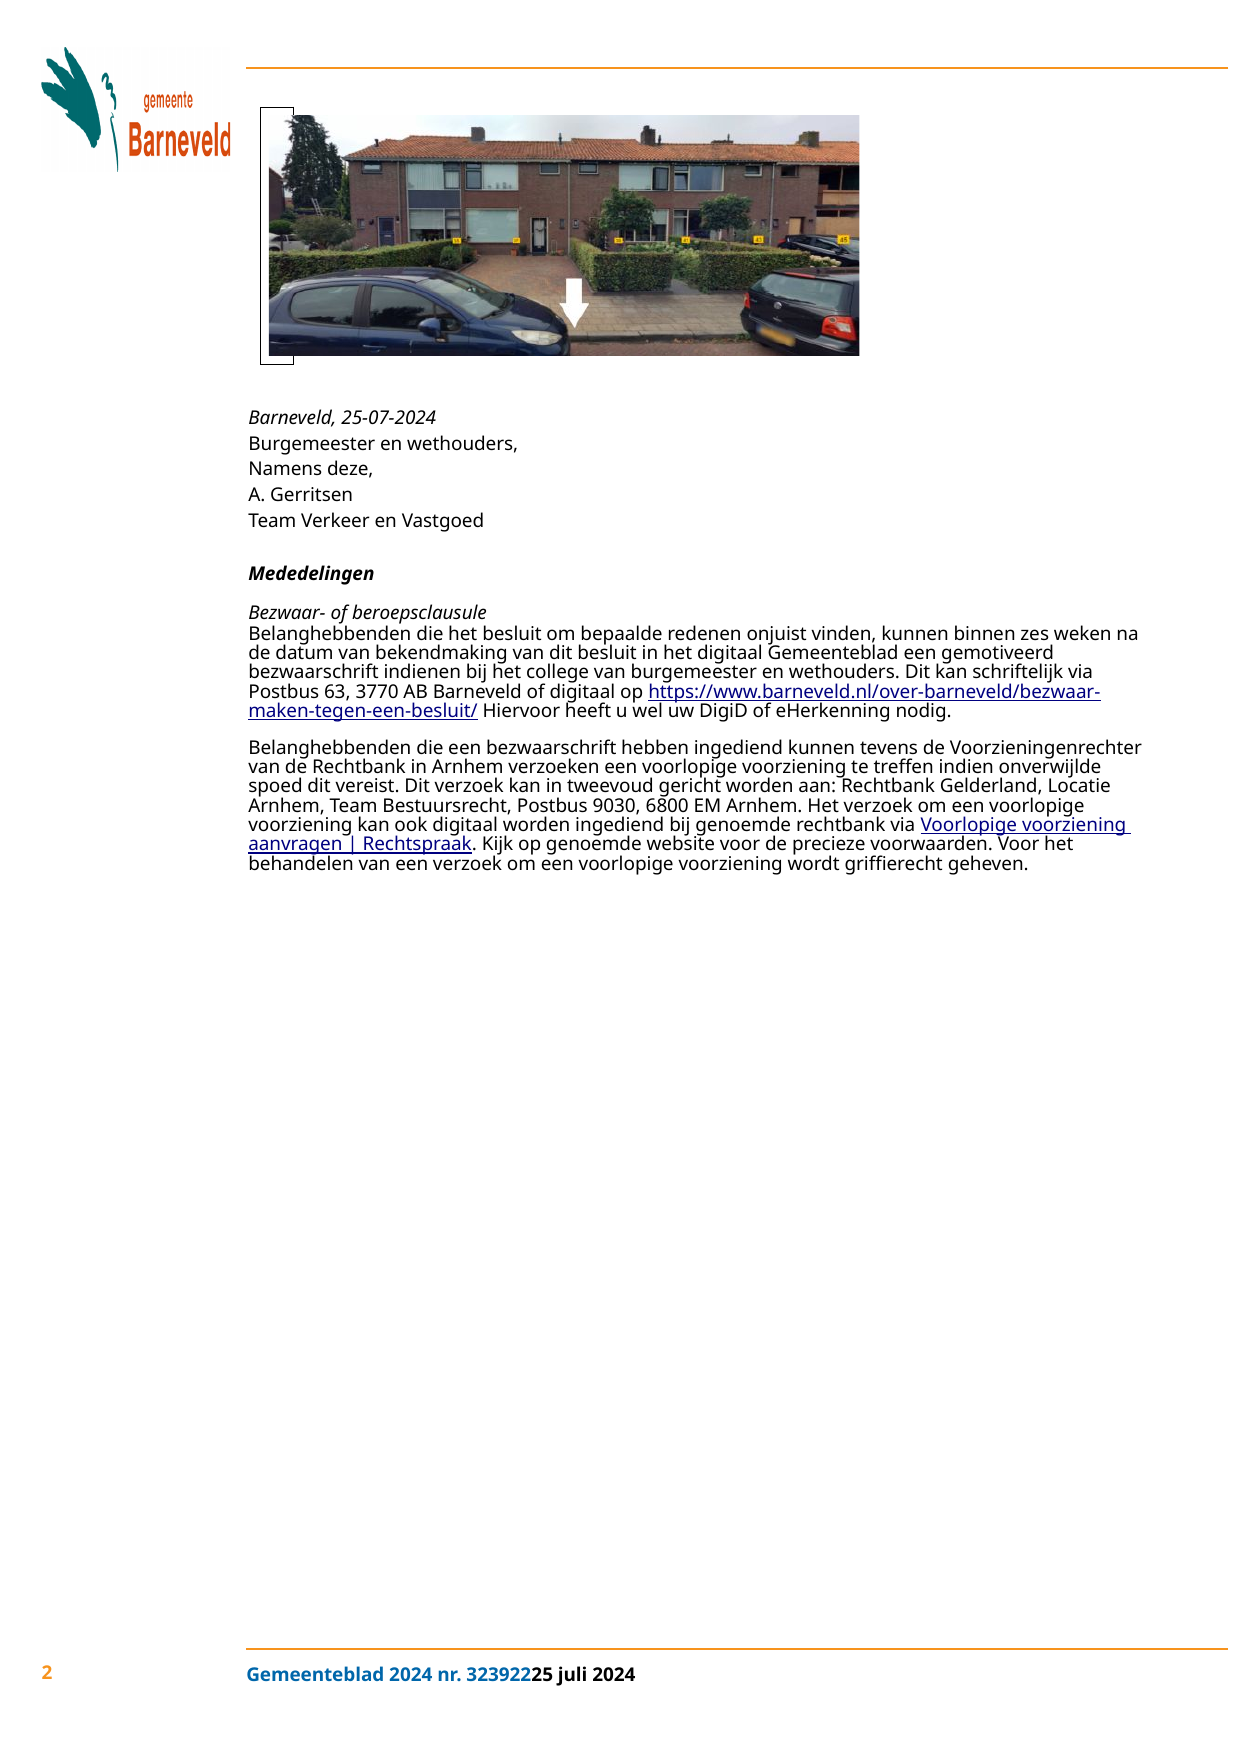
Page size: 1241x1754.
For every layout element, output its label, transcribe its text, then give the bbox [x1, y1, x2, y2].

picture [268, 115, 860, 356]
text Barneveld, 25-07-2024 [248, 404, 1152, 430]
text Team Verkeer en Vastgoed [248, 507, 1152, 533]
text Belanghebbenden die een bezwaarschrift hebben ingediend kunnen tevens de Voorzieningenrechter van de Rechtbank in Arnhem verzoeken een voorlopige voorziening te treffen indien onverwijlde spoed dit vereist. Dit verzoek kan in tweevoud gericht worden aan: Rechtbank Gelderland, Locatie Arnhem, Team Bestuursrecht, Postbus 9030, 6800 EM Arnhem. Het verzoek om een voorlopige voorziening kan ook digitaal worden ingediend bij genoemde rechtbank via Voorlopige voorziening aanvragen | Rechtspraak. Kijk op genoemde website voor de precieze voorwaarden. Voor het behandelen van een verzoek om een voorlopige voorziening wordt griffierecht geheven. [248, 739, 1152, 874]
picture [41, 47, 231, 172]
text Bezwaar- of beroepsclausule [248, 599, 1152, 625]
text A. Gerritsen [248, 481, 1152, 507]
text Belanghebbenden die het besluit om bepaalde redenen onjuist vinden, kunnen binnen zes weken na de datum van bekendmaking van dit besluit in het digitaal Gemeenteblad een gemotiveerd bezwaarschrift indienen bij het college van burgemeester en wethouders. Dit kan schriftelijk via Postbus 63, 3770 AB Barneveld of digitaal op https://www.barneveld.nl/over-barneveld/bezwaar-maken-tegen-een-besluit/ Hiervoor heeft u wel uw DigiD of eHerkenning nodig. [248, 625, 1152, 721]
text Mededelingen [248, 560, 1152, 586]
text Namens deze, [248, 455, 1152, 481]
text Burgemeester en wethouders, [248, 430, 1152, 455]
